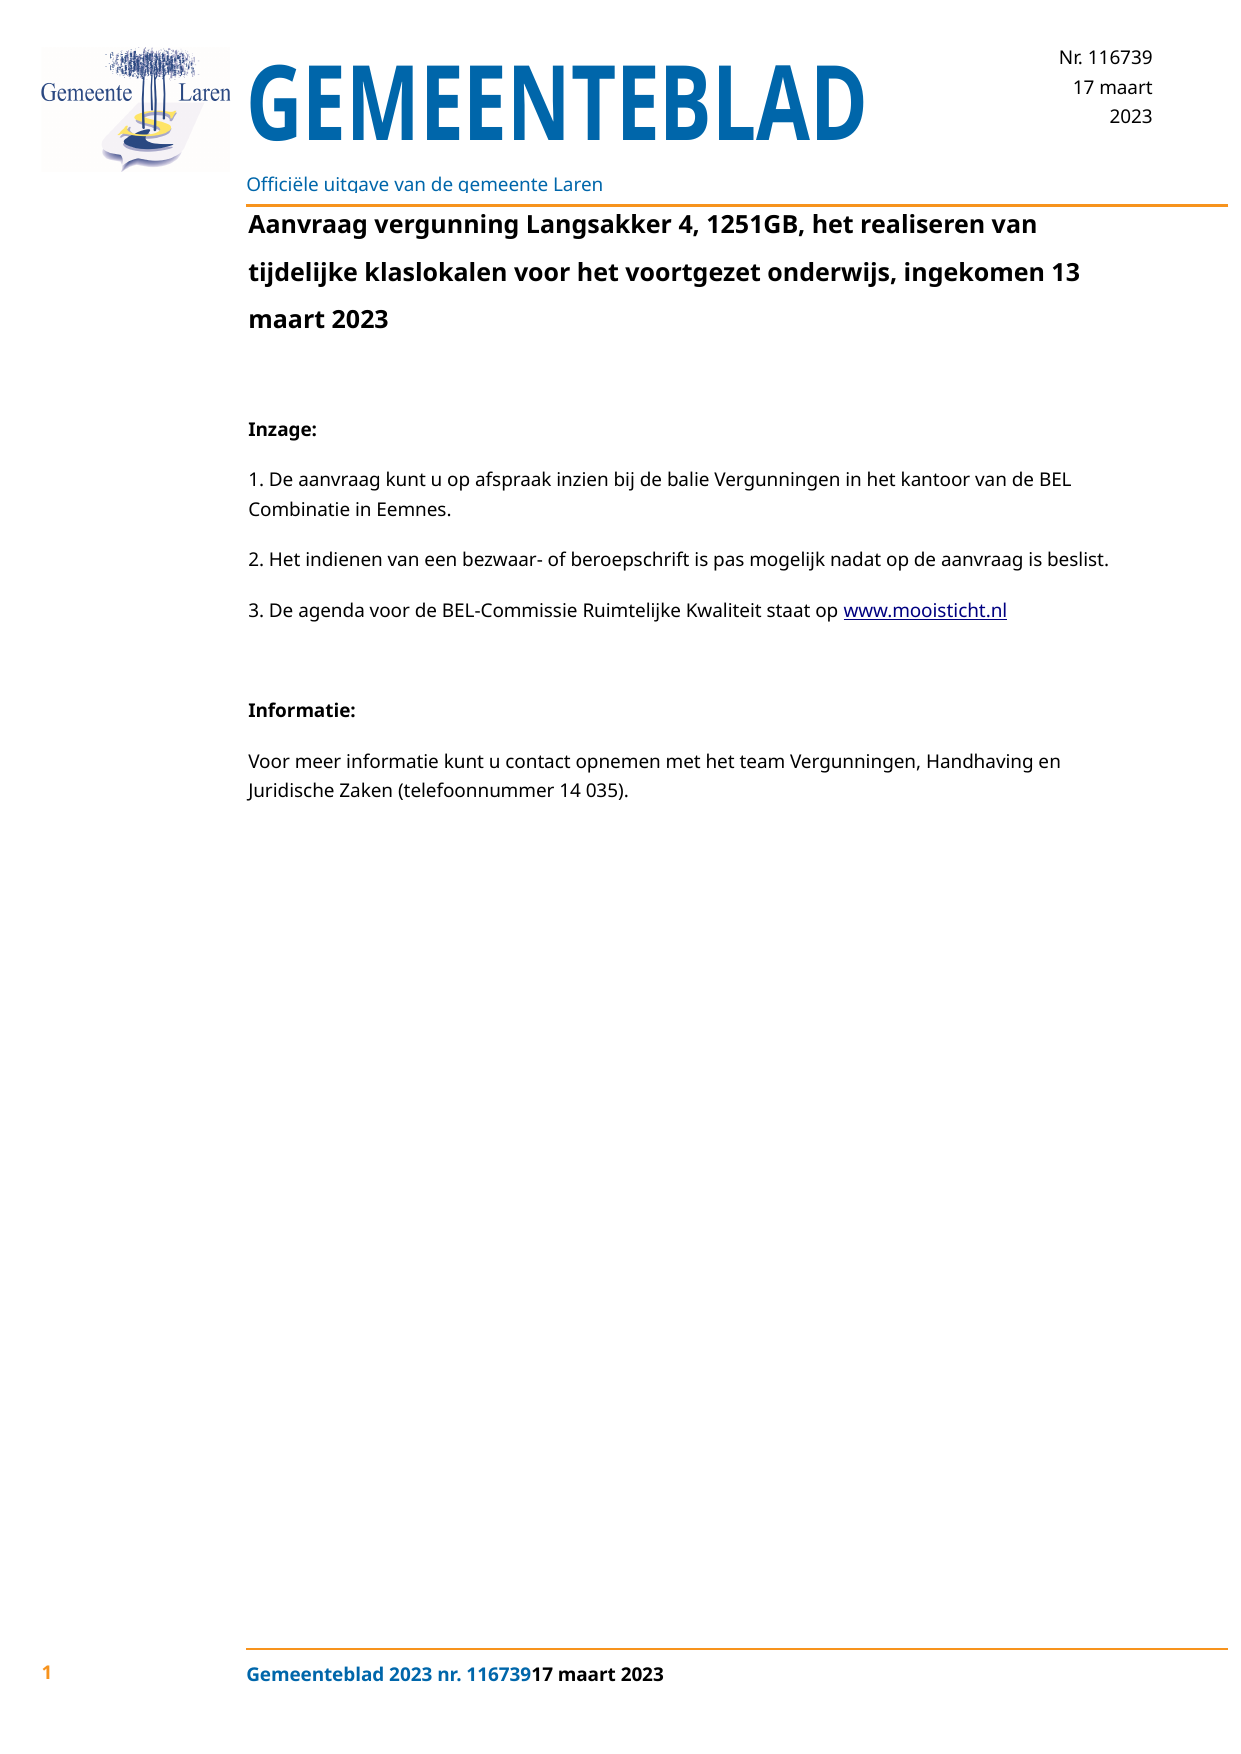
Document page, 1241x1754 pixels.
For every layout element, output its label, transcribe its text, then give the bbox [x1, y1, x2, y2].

text 3. De agenda voor de BEL-Commissie Ruimtelijke Kwaliteit staat op www.mooisticht.nl [248, 597, 1152, 622]
picture [41, 47, 231, 172]
text 2. Het indienen van een bezwaar- of beroepschrift is pas mogelijk nadat op de aanvraag is beslist. [248, 546, 1152, 572]
text Inzage: [248, 416, 1152, 442]
text 1. De aanvraag kunt u op afspraak inzien bij de balie Vergunningen in het kantoor van de BEL Combinatie in Eemnes. [248, 466, 1152, 522]
text Informatie: [248, 698, 1152, 723]
text Voor meer informatie kunt u contact opnemen met het team Vergunningen, Handhaving en Juridische Zaken (telefoonnummer 14 035). [248, 748, 1152, 803]
text Aanvraag vergunning Langsakker 4, 1251GB, het realiseren van tijdelijke klaslokalen voor het voortgezet onderwijs, ingekomen 13 maart 2023 [248, 207, 1152, 336]
